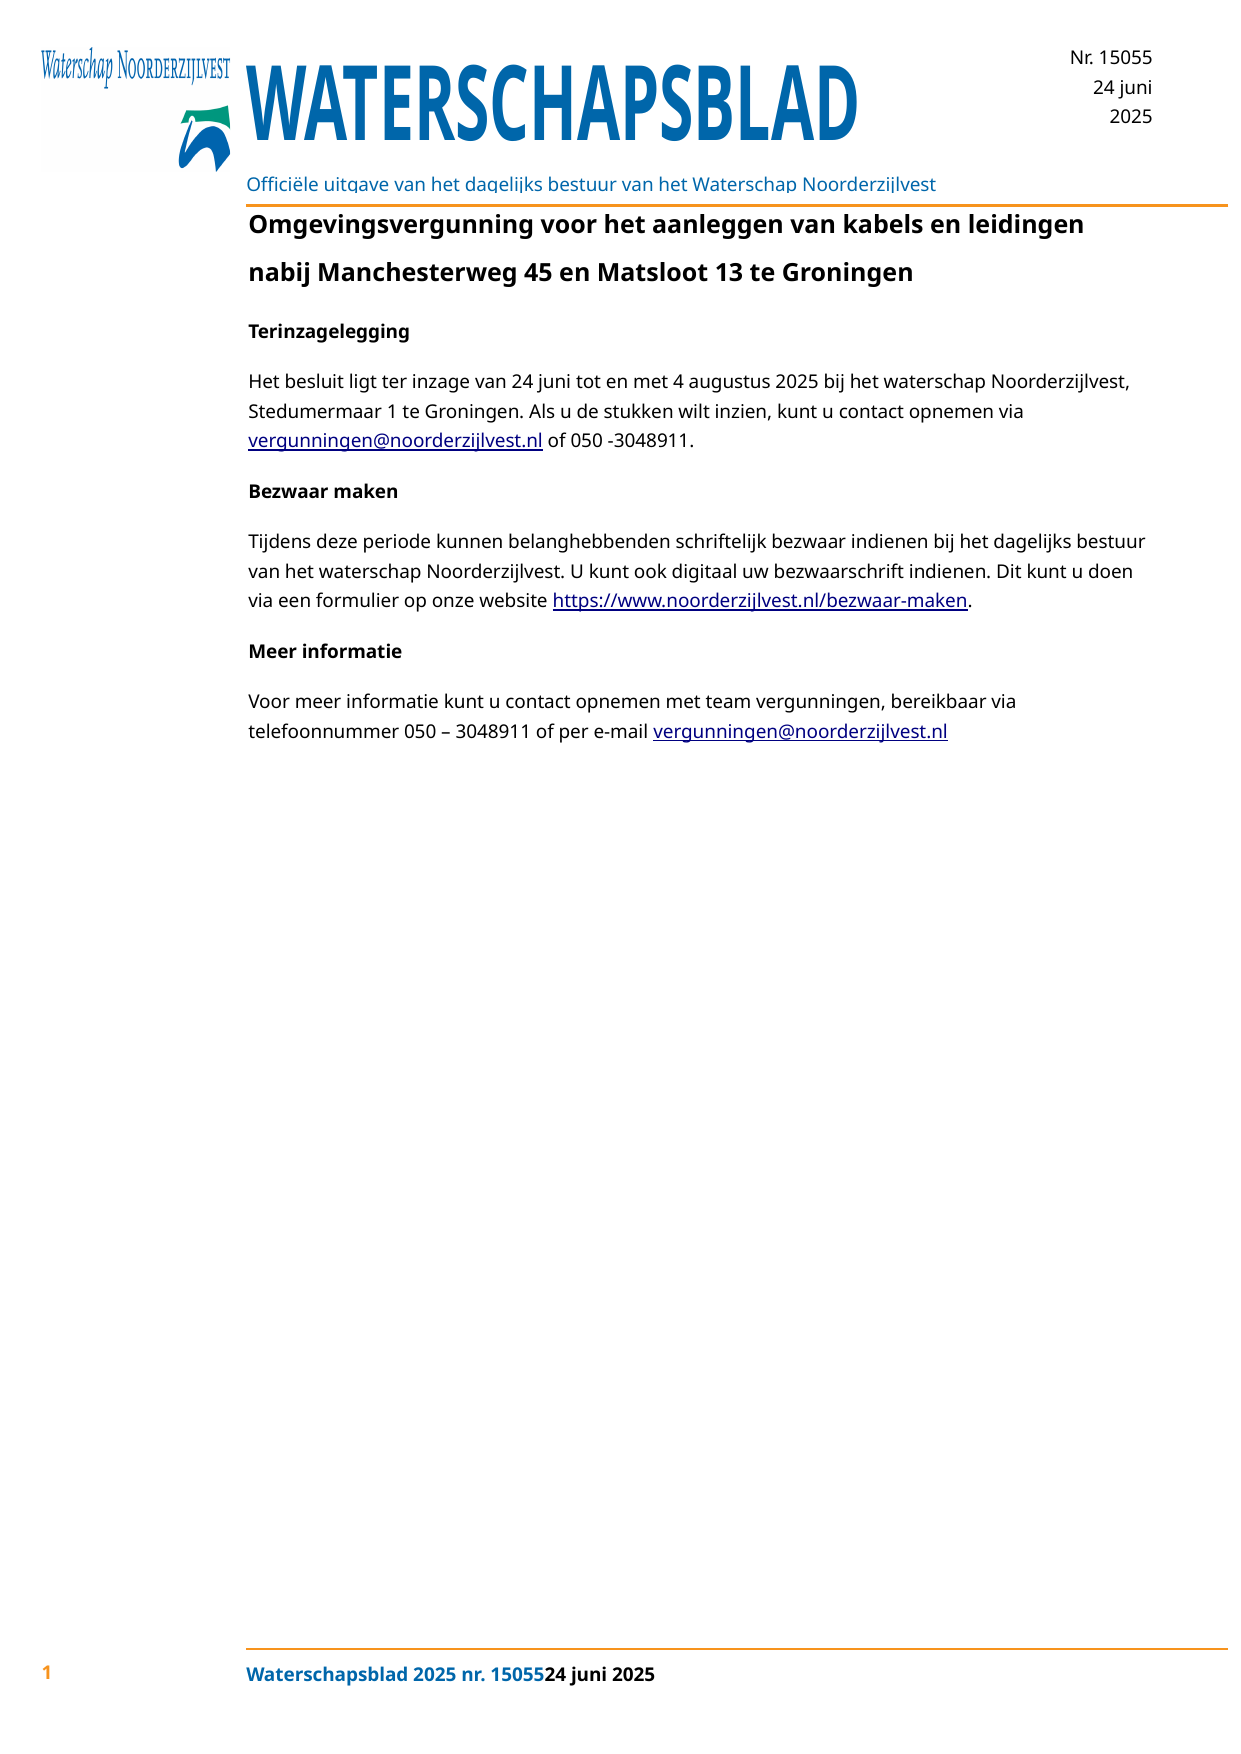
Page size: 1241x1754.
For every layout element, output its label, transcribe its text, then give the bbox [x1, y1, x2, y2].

text Het besluit ligt ter inzage van 24 juni tot en met 4 augustus 2025 bij het waterschap Noorderzijlvest, Stedumermaar 1 te Groningen. Als u de stukken wilt inzien, kunt u contact opnemen via vergunningen@noorderzijlvest.nl of 050 -3048911. [248, 368, 1152, 453]
picture [41, 47, 231, 172]
text Bezwaar maken [248, 478, 1152, 504]
text Tijdens deze periode kunnen belanghebbenden schriftelijk bezwaar indienen bij het dagelijks bestuur van het waterschap Noorderzijlvest. U kunt ook digitaal uw bezwaarschrift indienen. Dit kunt u doen via een formulier op onze website https://www.noorderzijlvest.nl/bezwaar-maken. [248, 528, 1152, 613]
text Voor meer informatie kunt u contact opnemen met team vergunningen, bereikbaar via telefoonnummer 050 – 3048911 of per e-mail vergunningen@noorderzijlvest.nl [248, 688, 1152, 744]
text Omgevingsvergunning voor het aanleggen van kabels en leidingen nabij Manchesterweg 45 en Matsloot 13 te Groningen [248, 207, 1152, 288]
text Meer informatie [248, 638, 1152, 664]
text Terinzagelegging [248, 318, 1152, 344]
